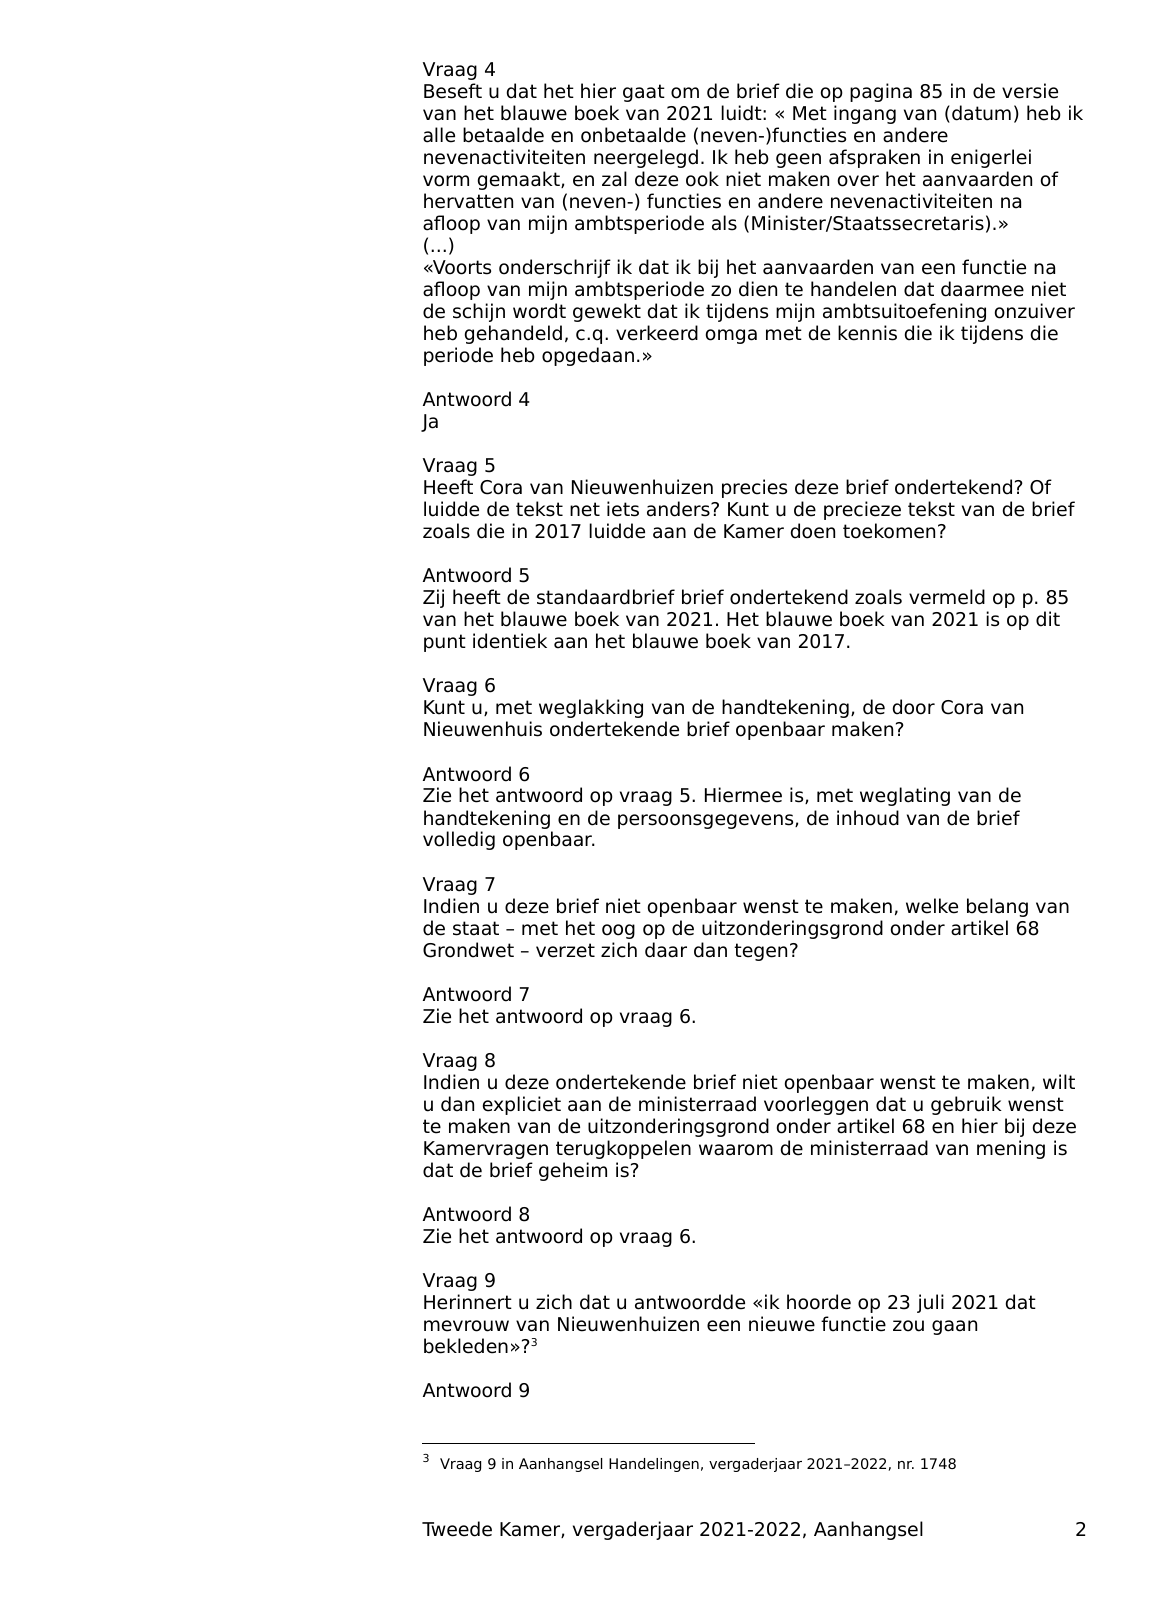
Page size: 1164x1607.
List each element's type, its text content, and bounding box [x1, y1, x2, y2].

text Antwoord 4 [422, 389, 1087, 411]
text Vraag 4 [422, 59, 1087, 81]
text Zie het antwoord op vraag 6. [422, 1006, 1087, 1028]
text Beseft u dat het hier gaat om de brief die op pagina 85 in de versie van het blauwe boek van 2021 luidt: « Met ingang van (datum) heb ik alle betaalde en onbetaalde (neven-)functies en andere nevenactiviteiten neergelegd. Ik heb geen afspraken in enigerlei vorm gemaakt, en zal deze ook niet maken over het aanvaarden of hervatten van (neven-) functies en andere nevenactiviteiten na afloop van mijn ambtsperiode als (Minister/Staatssecretaris).» [422, 81, 1087, 235]
text Vraag 9 [422, 1270, 1087, 1292]
text Herinnert u zich dat u antwoordde «ik hoorde op 23 juli 2021 dat mevrouw van Nieuwenhuizen een nieuwe functie zou gaan bekleden»? [422, 1292, 1087, 1358]
text Vraag 5 [422, 455, 1087, 477]
text Antwoord 8 [422, 1204, 1087, 1226]
text Heeft Cora van Nieuwenhuizen precies deze brief ondertekend? Of luidde de tekst net iets anders? Kunt u de precieze tekst van de brief zoals die in 2017 luidde aan de Kamer doen toekomen? [422, 477, 1087, 543]
text «Voorts onderschrijf ik dat ik bij het aanvaarden van een functie na afloop van mijn ambtsperiode zo dien te handelen dat daarmee niet de schijn wordt gewekt dat ik tijdens mijn ambtsuitoefening onzuiver heb gehandeld, c.q. verkeerd omga met de kennis die ik tijdens die periode heb opgedaan.» [422, 257, 1087, 367]
text Indien u deze ondertekende brief niet openbaar wenst te maken, wilt u dan expliciet aan de ministerraad voorleggen dat u gebruik wenst te maken van de uitzonderingsgrond onder artikel 68 en hier bij deze Kamervragen terugkoppelen waarom de ministerraad van mening is dat de brief geheim is? [422, 1072, 1087, 1182]
text Vraag 6 [422, 675, 1087, 697]
text Indien u deze brief niet openbaar wenst te maken, welke belang van de staat – met het oog op de uitzonderingsgrond onder artikel 68 Grondwet – verzet zich daar dan tegen? [422, 896, 1087, 961]
text Zij heeft de standaardbrief brief ondertekend zoals vermeld op p. 85 van het blauwe boek van 2021. Het blauwe boek van 2021 is op dit punt identiek aan het blauwe boek van 2017. [422, 587, 1087, 653]
text Antwoord 7 [422, 984, 1087, 1006]
text Vraag 9 in Aanhangsel Handelingen, vergaderjaar 2021–2022, nr. 1748 [422, 1452, 1087, 1474]
text Antwoord 9 [422, 1380, 1087, 1402]
text Antwoord 6 [422, 763, 1087, 785]
text Ja [422, 411, 1087, 433]
text (...) [422, 235, 1087, 257]
text Vraag 8 [422, 1050, 1087, 1072]
text Vraag 7 [422, 873, 1087, 896]
text Kunt u, met weglakking van de handtekening, de door Cora van Nieuwenhuis ondertekende brief openbaar maken? [422, 697, 1087, 741]
text Antwoord 5 [422, 565, 1087, 587]
text Zie het antwoord op vraag 5. Hiermee is, met weglating van de handtekening en de persoonsgegevens, de inhoud van de brief volledig openbaar. [422, 785, 1087, 851]
text Zie het antwoord op vraag 6. [422, 1226, 1087, 1248]
